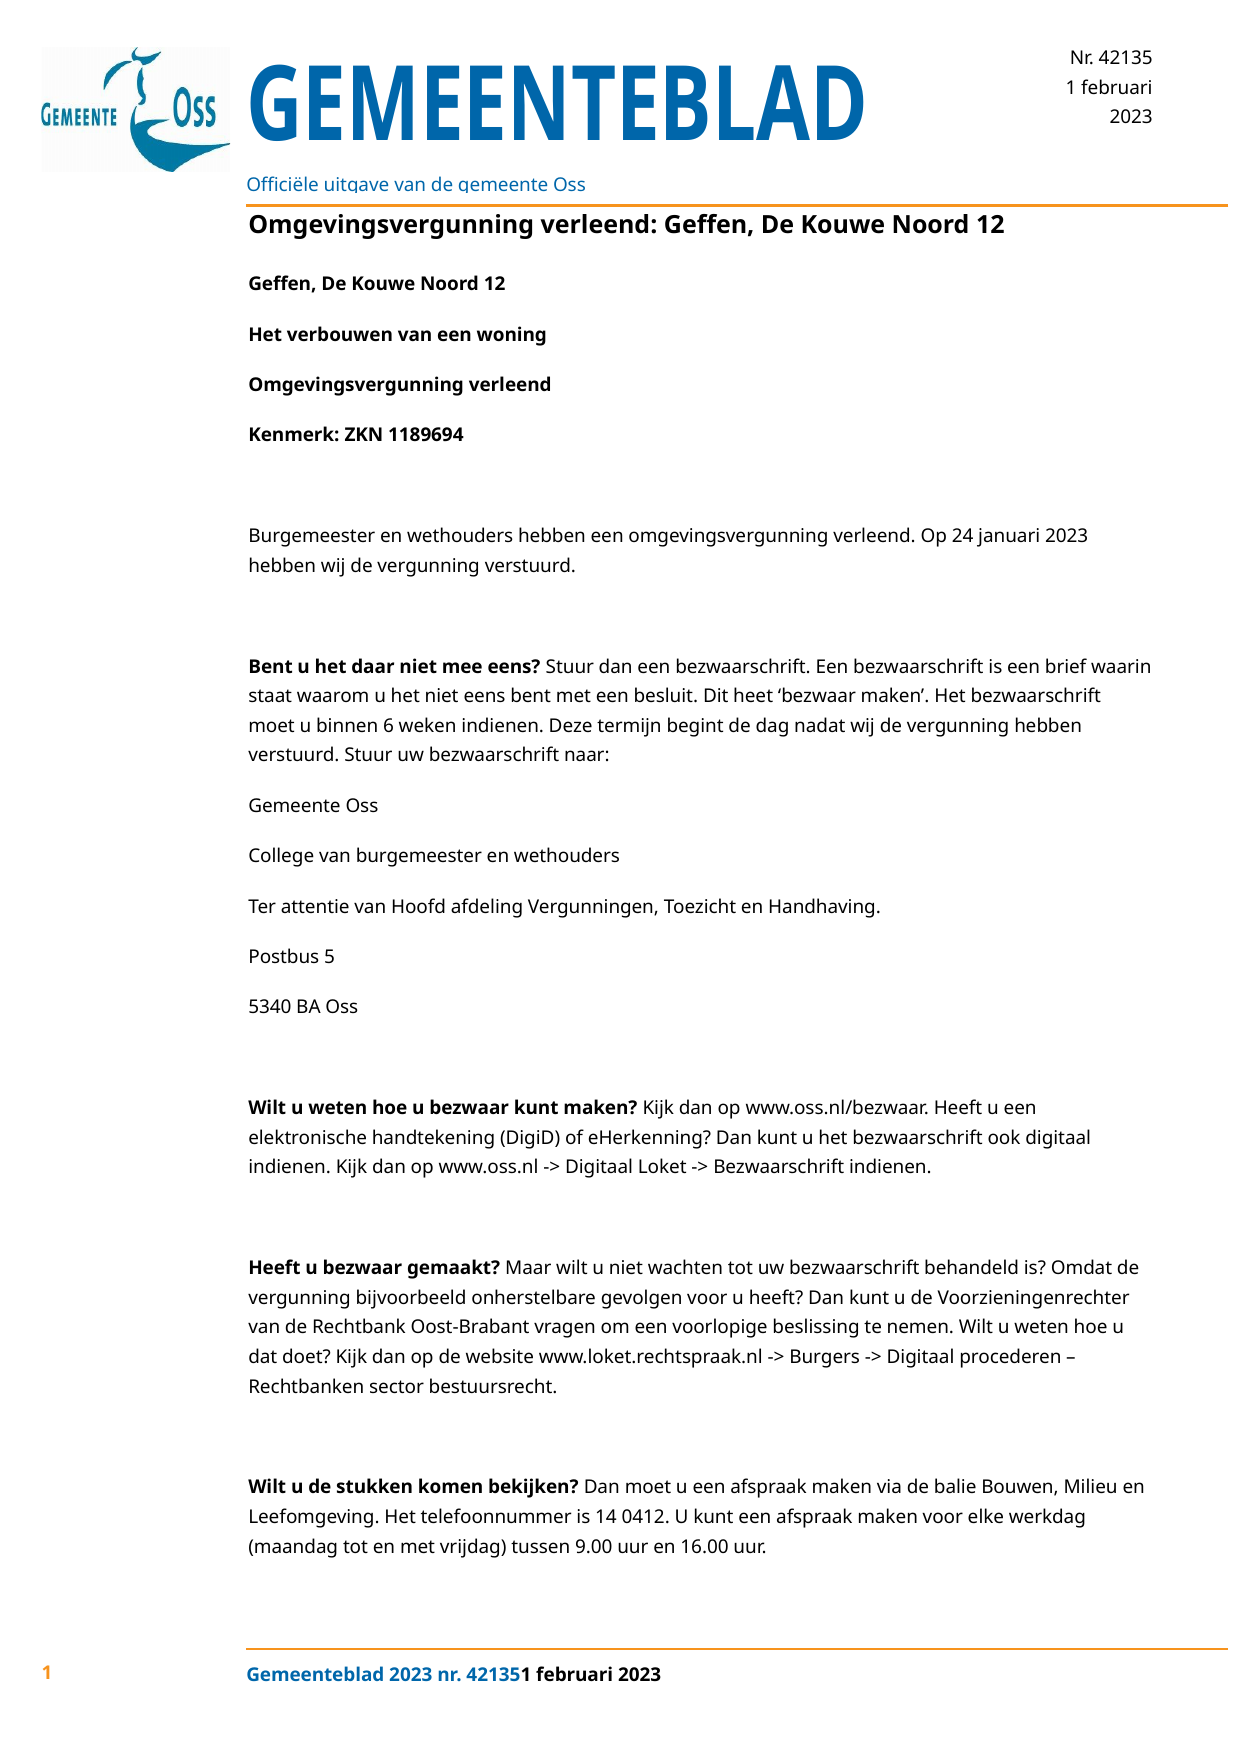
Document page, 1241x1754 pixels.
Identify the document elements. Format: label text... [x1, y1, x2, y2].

text Gemeente Oss [248, 792, 1152, 818]
text Omgevingsvergunning verleend [248, 371, 1152, 397]
text Ter attentie van Hoofd afdeling Vergunningen, Toezicht en Handhaving. [248, 893, 1152, 918]
text Wilt u weten hoe u bezwaar kunt maken? Kijk dan op www.oss.nl/bezwaar. Heeft u een elektronische handtekening (DigiD) of eHerkenning? Dan kunt u het bezwaarschrift ook digitaal indienen. Kijk dan op www.oss.nl -> Digitaal Loket -> Bezwaarschrift indienen. [248, 1094, 1152, 1179]
text Het verbouwen van een woning [248, 321, 1152, 346]
text Omgevingsvergunning verleend: Geffen, De Kouwe Noord 12 [248, 207, 1152, 241]
text Burgemeester en wethouders hebben een omgevingsvergunning verleend. Op 24 januari 2023 hebben wij de vergunning verstuurd. [248, 522, 1152, 578]
text Geffen, De Kouwe Noord 12 [248, 270, 1152, 296]
text College van burgemeester en wethouders [248, 842, 1152, 868]
text Kenmerk: ZKN 1189694 [248, 422, 1152, 447]
text Heeft u bezwaar gemaakt? Maar wilt u niet wachten tot uw bezwaarschrift behandeld is? Omdat de vergunning bijvoorbeeld onherstelbare gevolgen voor u heeft? Dan kunt u de Voorzieningenrechter van de Rechtbank Oost-Brabant vragen om een voorlopige beslissing te nemen. Wilt u weten hoe u dat doet? Kijk dan op de website www.loket.rechtspraak.nl -> Burgers -> Digitaal procederen – Rechtbanken sector bestuursrecht. [248, 1254, 1152, 1398]
picture [41, 47, 231, 172]
text Postbus 5 [248, 943, 1152, 969]
text Bent u het daar niet mee eens? Stuur dan een bezwaarschrift. Een bezwaarschrift is een brief waarin staat waarom u het niet eens bent met een besluit. Dit heet ‘bezwaar maken’. Het bezwaarschrift moet u binnen 6 weken indienen. Deze termijn begint de dag nadat wij de vergunning hebben verstuurd. Stuur uw bezwaarschrift naar: [248, 653, 1152, 767]
text 5340 BA Oss [248, 994, 1152, 1019]
text Wilt u de stukken komen bekijken? Dan moet u een afspraak maken via de balie Bouwen, Milieu en Leefomgeving. Het telefoonnummer is 14 0412. U kunt een afspraak maken voor elke werkdag (maandag tot en met vrijdag) tussen 9.00 uur en 16.00 uur. [248, 1474, 1152, 1558]
